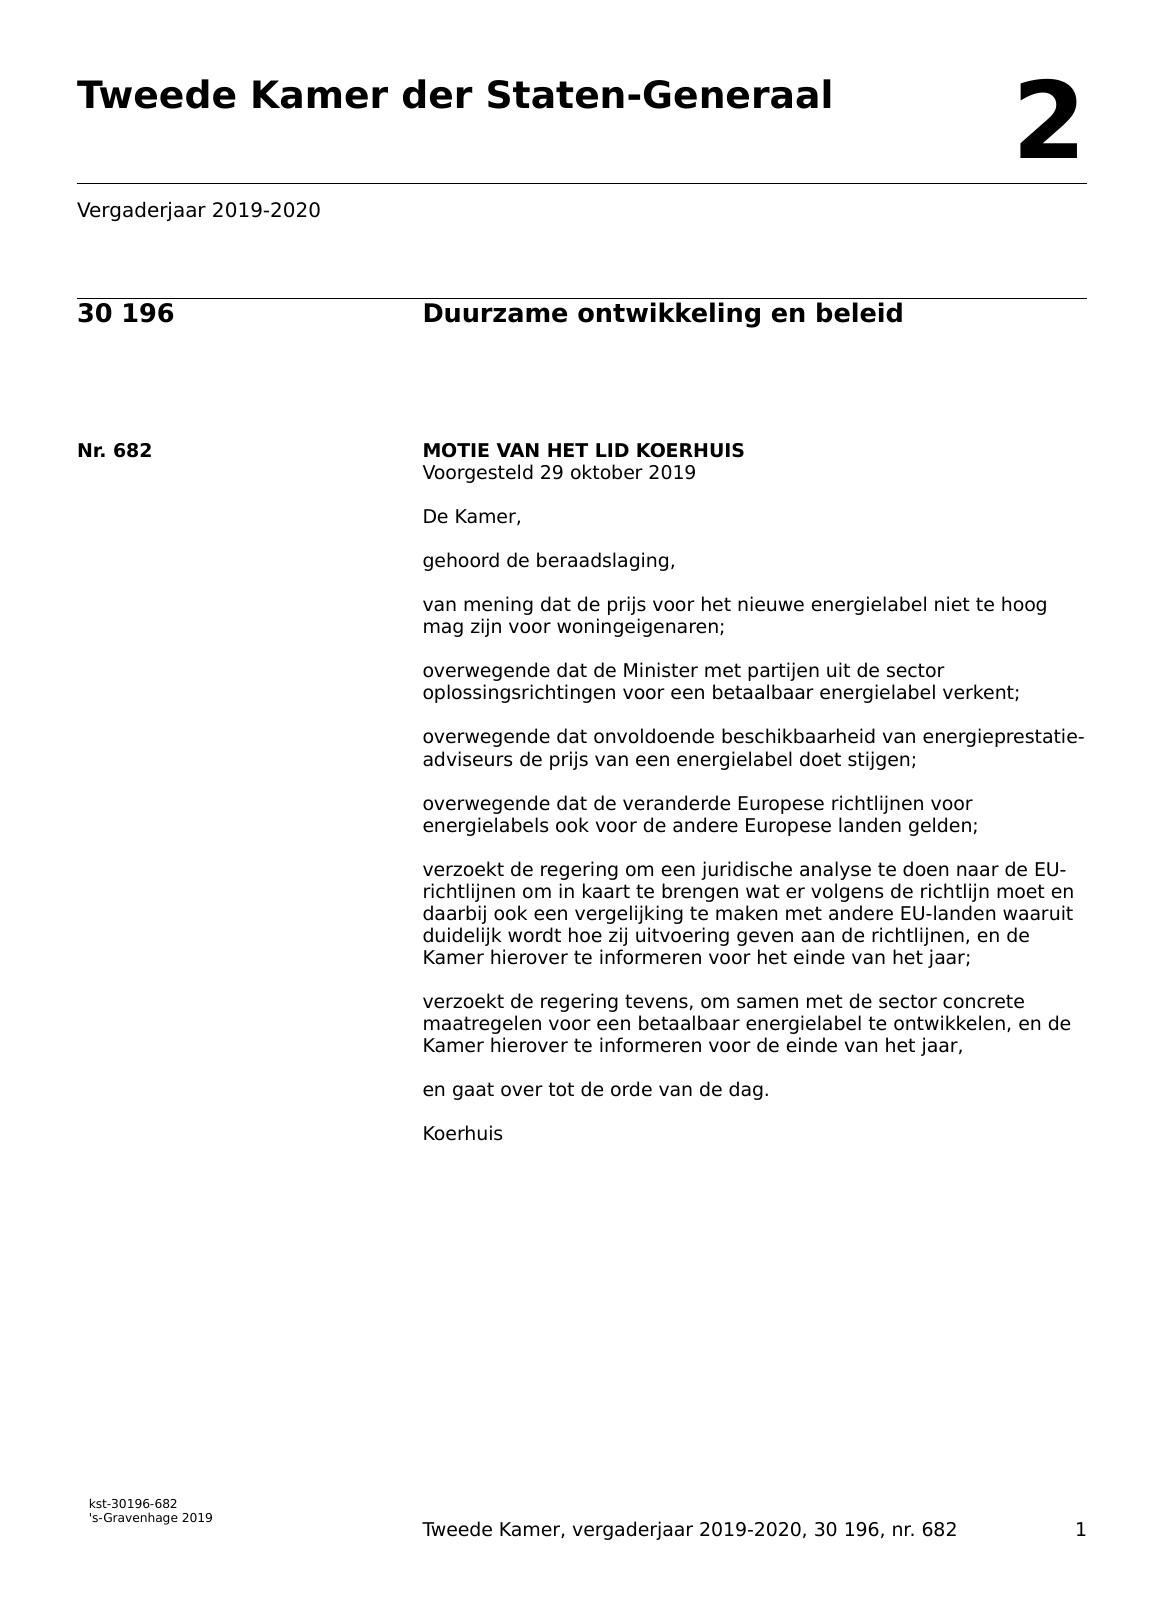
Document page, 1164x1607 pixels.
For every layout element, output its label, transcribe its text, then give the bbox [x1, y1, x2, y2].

text kst-30196-682 [88, 1497, 323, 1511]
text gehoord de beraadslaging, [422, 550, 1087, 572]
text overwegende dat de veranderde Europese richtlijnen voor energielabels ook voor de andere Europese landen gelden; [422, 793, 1087, 837]
text verzoekt de regering tevens, om samen met de sector concrete maatregelen voor een betaalbaar energielabel te ontwikkelen, en de Kamer hierover te informeren voor de einde van het jaar, [422, 991, 1087, 1057]
text De Kamer, [422, 506, 1087, 528]
text overwegende dat onvoldoende beschikbaarheid van energieprestatie-adviseurs de prijs van een energielabel doet stijgen; [422, 726, 1087, 770]
subtitle Nr. 682 MOTIE VAN HET LID KOERHUIS [77, 440, 1087, 462]
table_header 2 [886, 59, 1087, 183]
text Koerhuis [422, 1123, 1087, 1145]
table_cell Vergaderjaar 2019-2020 [77, 184, 1087, 298]
text en gaat over tot de orde van de dag. [422, 1079, 1087, 1101]
text verzoekt de regering om een juridische analyse te doen naar de EU-richtlijnen om in kaart te brengen wat er volgens de richtlijn moet en daarbij ook een vergelijking te maken met andere EU-landen waaruit duidelijk wordt hoe zij uitvoering geven aan de richtlijnen, en de Kamer hierover te informeren voor het einde van het jaar; [422, 859, 1087, 969]
table_header Tweede Kamer der Staten-Generaal [77, 59, 886, 183]
text overwegende dat de Minister met partijen uit de sector oplossingsrichtingen voor een betaalbaar energielabel verkent; [422, 660, 1087, 704]
text Voorgesteld 29 oktober 2019 [422, 462, 1087, 484]
text 's-Gravenhage 2019 [88, 1511, 323, 1525]
text van mening dat de prijs voor het nieuwe energielabel niet te hoog mag zijn voor woningeigenaren; [422, 594, 1087, 638]
subtitle 30 196 Duurzame ontwikkeling en beleid [77, 299, 1087, 329]
